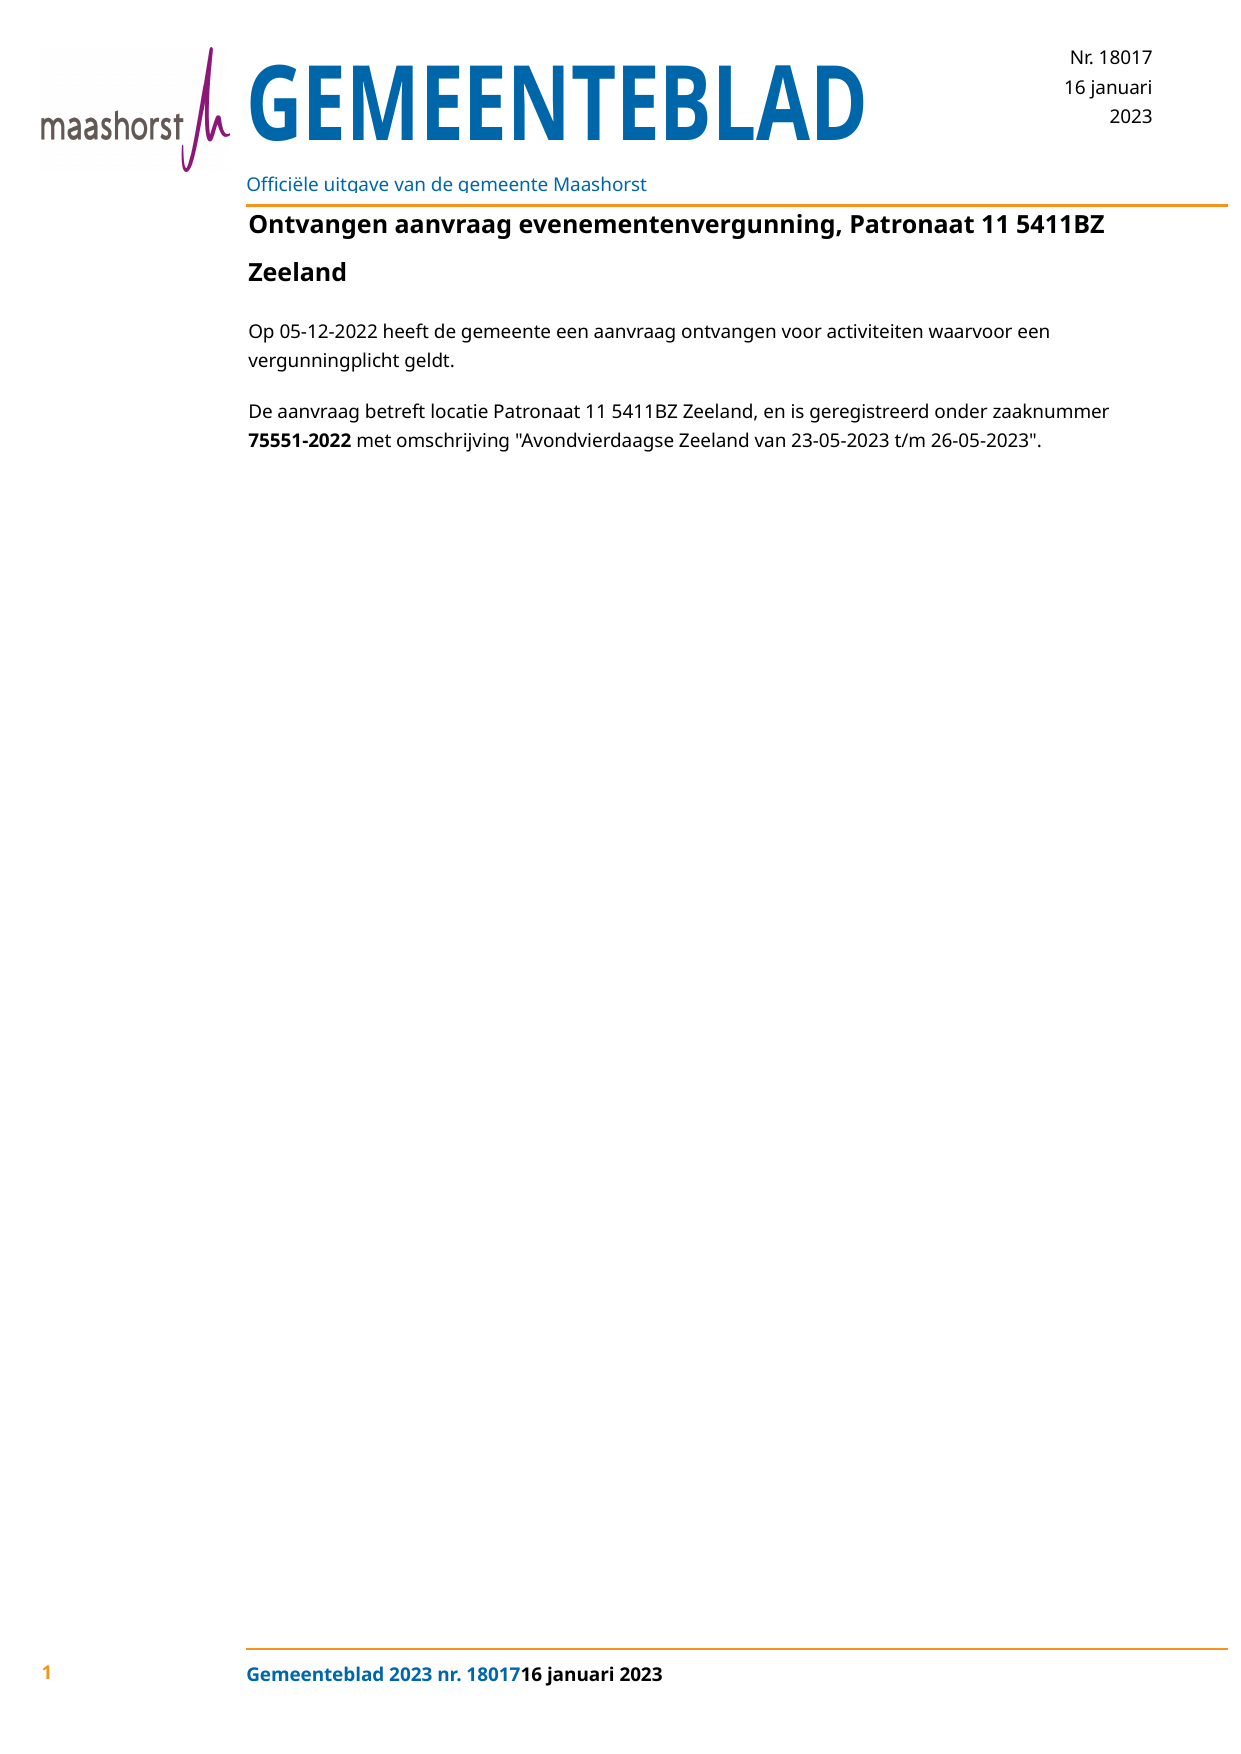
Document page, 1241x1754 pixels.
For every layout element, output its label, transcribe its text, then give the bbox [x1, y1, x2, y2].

text Op 05-12-2022 heeft de gemeente een aanvraag ontvangen voor activiteiten waarvoor een vergunningplicht geldt. [248, 318, 1152, 373]
text De aanvraag betreft locatie Patronaat 11 5411BZ Zeeland, en is geregistreerd onder zaaknummer 75551-2022 met omschrijving "Avondvierdaagse Zeeland van 23-05-2023 t/m 26-05-2023". [248, 398, 1152, 453]
text Ontvangen aanvraag evenementenvergunning, Patronaat 11 5411BZ Zeeland [248, 207, 1152, 288]
picture [41, 47, 231, 172]
